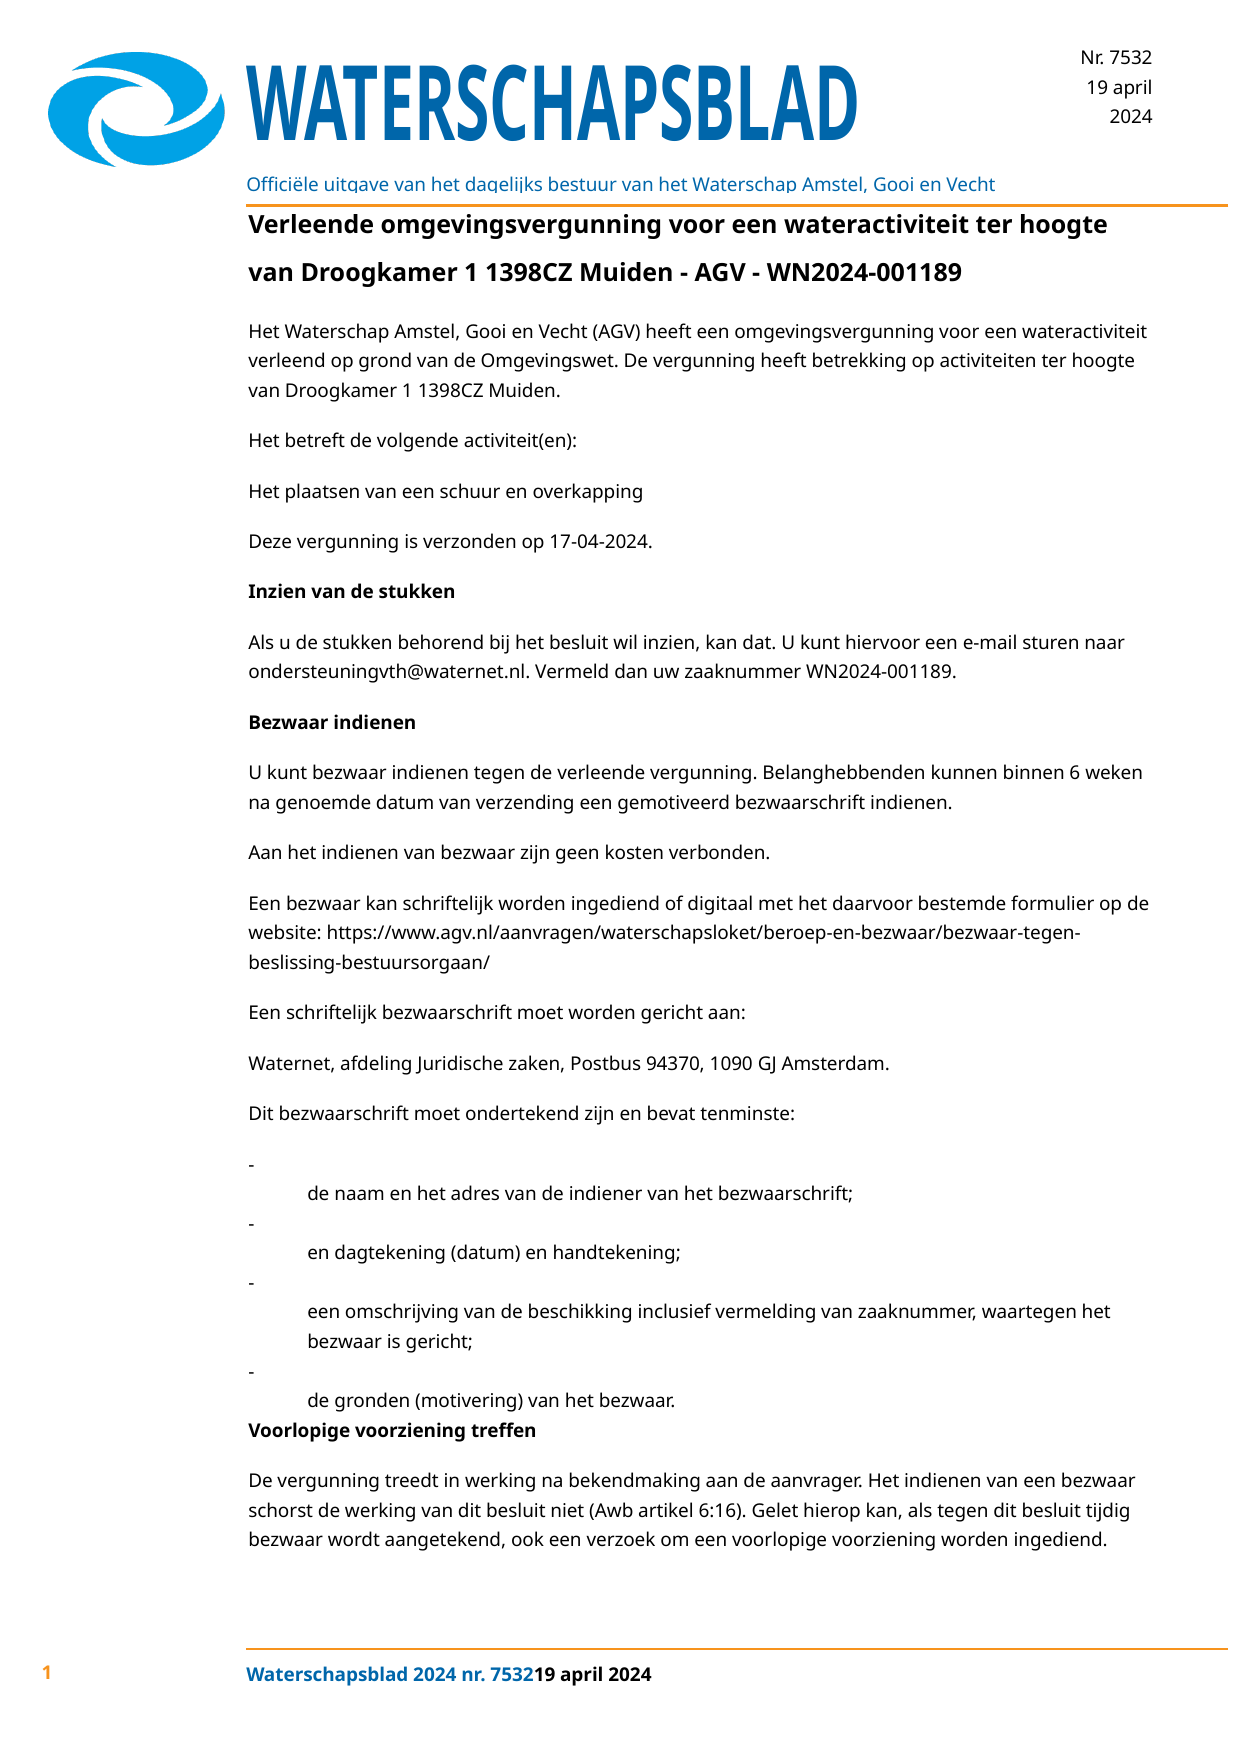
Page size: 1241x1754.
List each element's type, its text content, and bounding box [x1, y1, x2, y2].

text Deze vergunning is verzonden op 17-04-2024. [248, 528, 1152, 554]
text Als u de stukken behorend bij het besluit wil inzien, kan dat. U kunt hiervoor een e-mail sturen naar ondersteuningvth@waternet.nl. Vermeld dan uw zaaknummer WN2024-001189. [248, 629, 1152, 684]
list de naam en het adres van de indiener van het bezwaarschrift; [248, 1180, 1152, 1206]
text Bezwaar indienen [248, 709, 1152, 735]
text Verleende omgevingsvergunning voor een wateractiviteit ter hoogte van Droogkamer 1 1398CZ Muiden - AGV - WN2024-001189 [248, 207, 1152, 288]
text Een bezwaar kan schriftelijk worden ingediend of digitaal met het daarvoor bestemde formulier op de website: https://www.agv.nl/aanvragen/waterschapsloket/beroep-en-bezwaar/bezwaar-tegen-beslissing-bestuursorgaan/ [248, 890, 1152, 975]
list een omschrijving van de beschikking inclusief vermelding van zaaknummer, waartegen het bezwaar is gericht; [248, 1299, 1152, 1354]
text Aan het indienen van bezwaar zijn geen kosten verbonden. [248, 839, 1152, 865]
text Het Waterschap Amstel, Gooi en Vecht (AGV) heeft een omgevingsvergunning voor een wateractiviteit verleend op grond van de Omgevingswet. De vergunning heeft betrekking op activiteiten ter hoogte van Droogkamer 1 1398CZ Muiden. [248, 318, 1152, 403]
text Inzien van de stukken [248, 579, 1152, 604]
text Voorlopige voorziening treffen [248, 1417, 1152, 1443]
text Het betreft de volgende activiteit(en): [248, 427, 1152, 453]
list en dagtekening (datum) en handtekening; [248, 1239, 1152, 1265]
text Dit bezwaarschrift moet ondertekend zijn en bevat tenminste: [248, 1100, 1152, 1126]
text Waternet, afdeling Juridische zaken, Postbus 94370, 1090 GJ Amsterdam. [248, 1050, 1152, 1076]
text U kunt bezwaar indienen tegen de verleende vergunning. Belanghebbenden kunnen binnen 6 weken na genoemde datum van verzending een gemotiveerd bezwaarschrift indienen. [248, 759, 1152, 815]
text Een schriftelijk bezwaarschrift moet worden gericht aan: [248, 999, 1152, 1025]
text De vergunning treedt in werking na bekendmaking aan de aanvrager. Het indienen van een bezwaar schorst de werking van dit besluit niet (Awb artikel 6:16). Gelet hierop kan, als tegen dit besluit tijdig bezwaar wordt aangetekend, ook een verzoek om een voorlopige voorziening worden ingediend. [248, 1467, 1152, 1552]
picture [41, 47, 231, 172]
list de gronden (motivering) van het bezwaar. [248, 1387, 1152, 1413]
text Het plaatsen van een schuur en overkapping [248, 478, 1152, 504]
